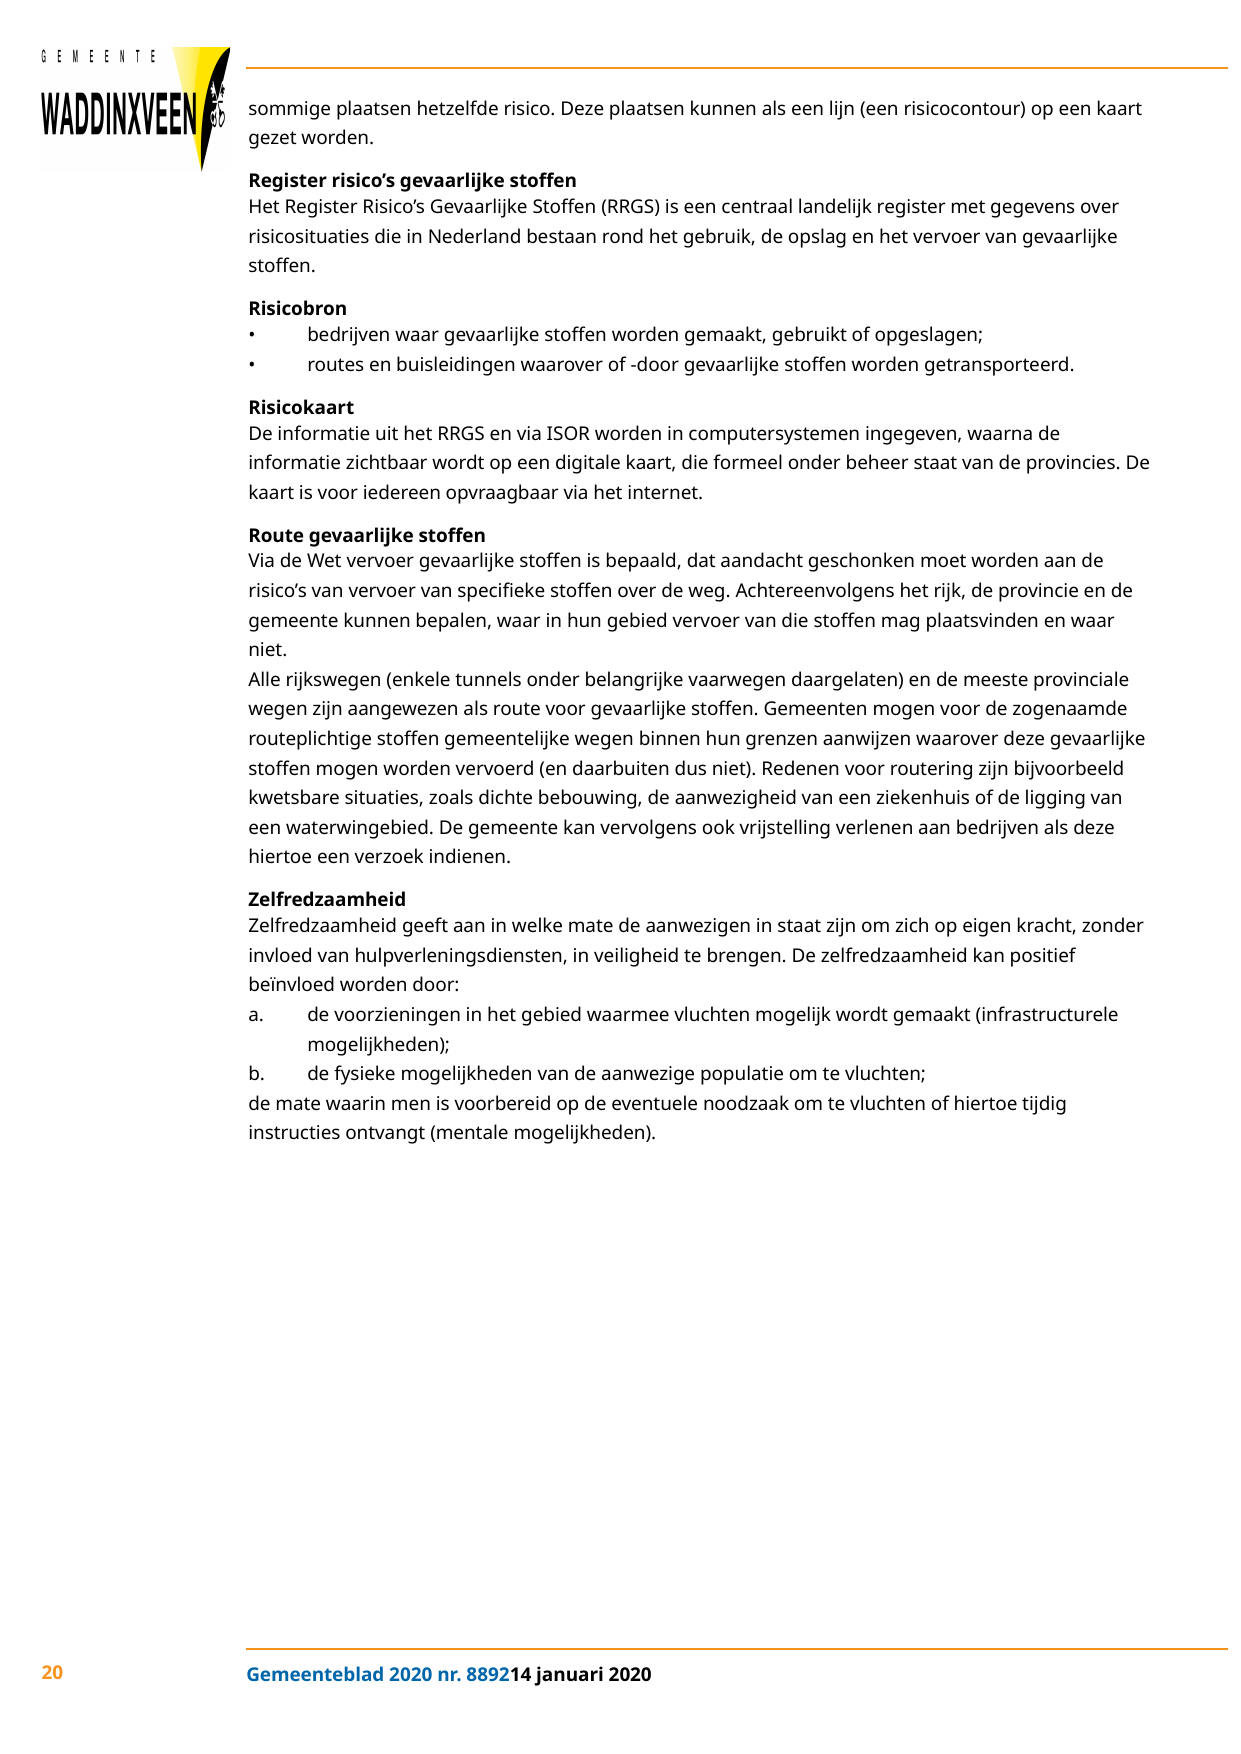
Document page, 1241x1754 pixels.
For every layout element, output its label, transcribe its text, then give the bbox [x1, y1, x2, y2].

text Register risico’s gevaarlijke stoffen [248, 167, 1152, 193]
text Risicobron [248, 296, 1152, 321]
text Het Register Risico’s Gevaarlijke Stoffen (RRGS) is een centraal landelijk register met gegevens over risicosituaties die in Nederland bestaan rond het gebruik, de opslag en het vervoer van gevaarlijke stoffen. [248, 193, 1152, 278]
text Alle rijkswegen (enkele tunnels onder belangrijke vaarwegen daargelaten) en de meeste provinciale wegen zijn aangewezen als route voor gevaarlijke stoffen. Gemeenten mogen voor de zogenaamde routeplichtige stoffen gemeentelijke wegen binnen hun grenzen aanwijzen waarover deze gevaarlijke stoffen mogen worden vervoerd (en daarbuiten dus niet). Redenen voor routering zijn bijvoorbeeld kwetsbare situaties, zoals dichte bebouwing, de aanwezigheid van een ziekenhuis of de ligging van een waterwingebied. De gemeente kan vervolgens ook vrijstelling verlenen aan bedrijven als deze hiertoe een verzoek indienen. [248, 666, 1152, 869]
text de mate waarin men is voorbereid op de eventuele noodzaak om te vluchten of hiertoe tijdig instructies ontvangt (mentale mogelijkheden). [248, 1090, 1152, 1145]
picture [41, 47, 231, 172]
text Via de Wet vervoer gevaarlijke stoffen is bepaald, dat aandacht geschonken moet worden aan de risico’s van vervoer van specifieke stoffen over de weg. Achtereenvolgens het rijk, de provincie en de gemeente kunnen bepalen, waar in hun gebied vervoer van die stoffen mag plaatsvinden en waar niet. [248, 548, 1152, 662]
list routes en buisleidingen waarover of -door gevaarlijke stoffen worden getransporteerd. [248, 351, 1152, 377]
text sommige plaatsen hetzelfde risico. Deze plaatsen kunnen als een lijn (een risicocontour) op een kaart gezet worden. [248, 95, 1152, 150]
text Route gevaarlijke stoffen [248, 522, 1152, 548]
text Risicokaart [248, 394, 1152, 420]
list de fysieke mogelijkheden van de aanwezige populatie om te vluchten; [248, 1060, 1152, 1086]
text Zelfredzaamheid [248, 887, 1152, 912]
text De informatie uit het RRGS en via ISOR worden in computersystemen ingegeven, waarna de informatie zichtbaar wordt op een digitale kaart, die formeel onder beheer staat van de provincies. De kaart is voor iedereen opvraagbaar via het internet. [248, 420, 1152, 504]
list bedrijven waar gevaarlijke stoffen worden gemaakt, gebruikt of opgeslagen; [248, 321, 1152, 347]
text Zelfredzaamheid geeft aan in welke mate de aanwezigen in staat zijn om zich op eigen kracht, zonder invloed van hulpverleningsdiensten, in veiligheid te brengen. De zelfredzaamheid kan positief beïnvloed worden door: [248, 912, 1152, 997]
list de voorzieningen in het gebied waarmee vluchten mogelijk wordt gemaakt (infrastructurele mogelijkheden); [248, 1001, 1152, 1056]
